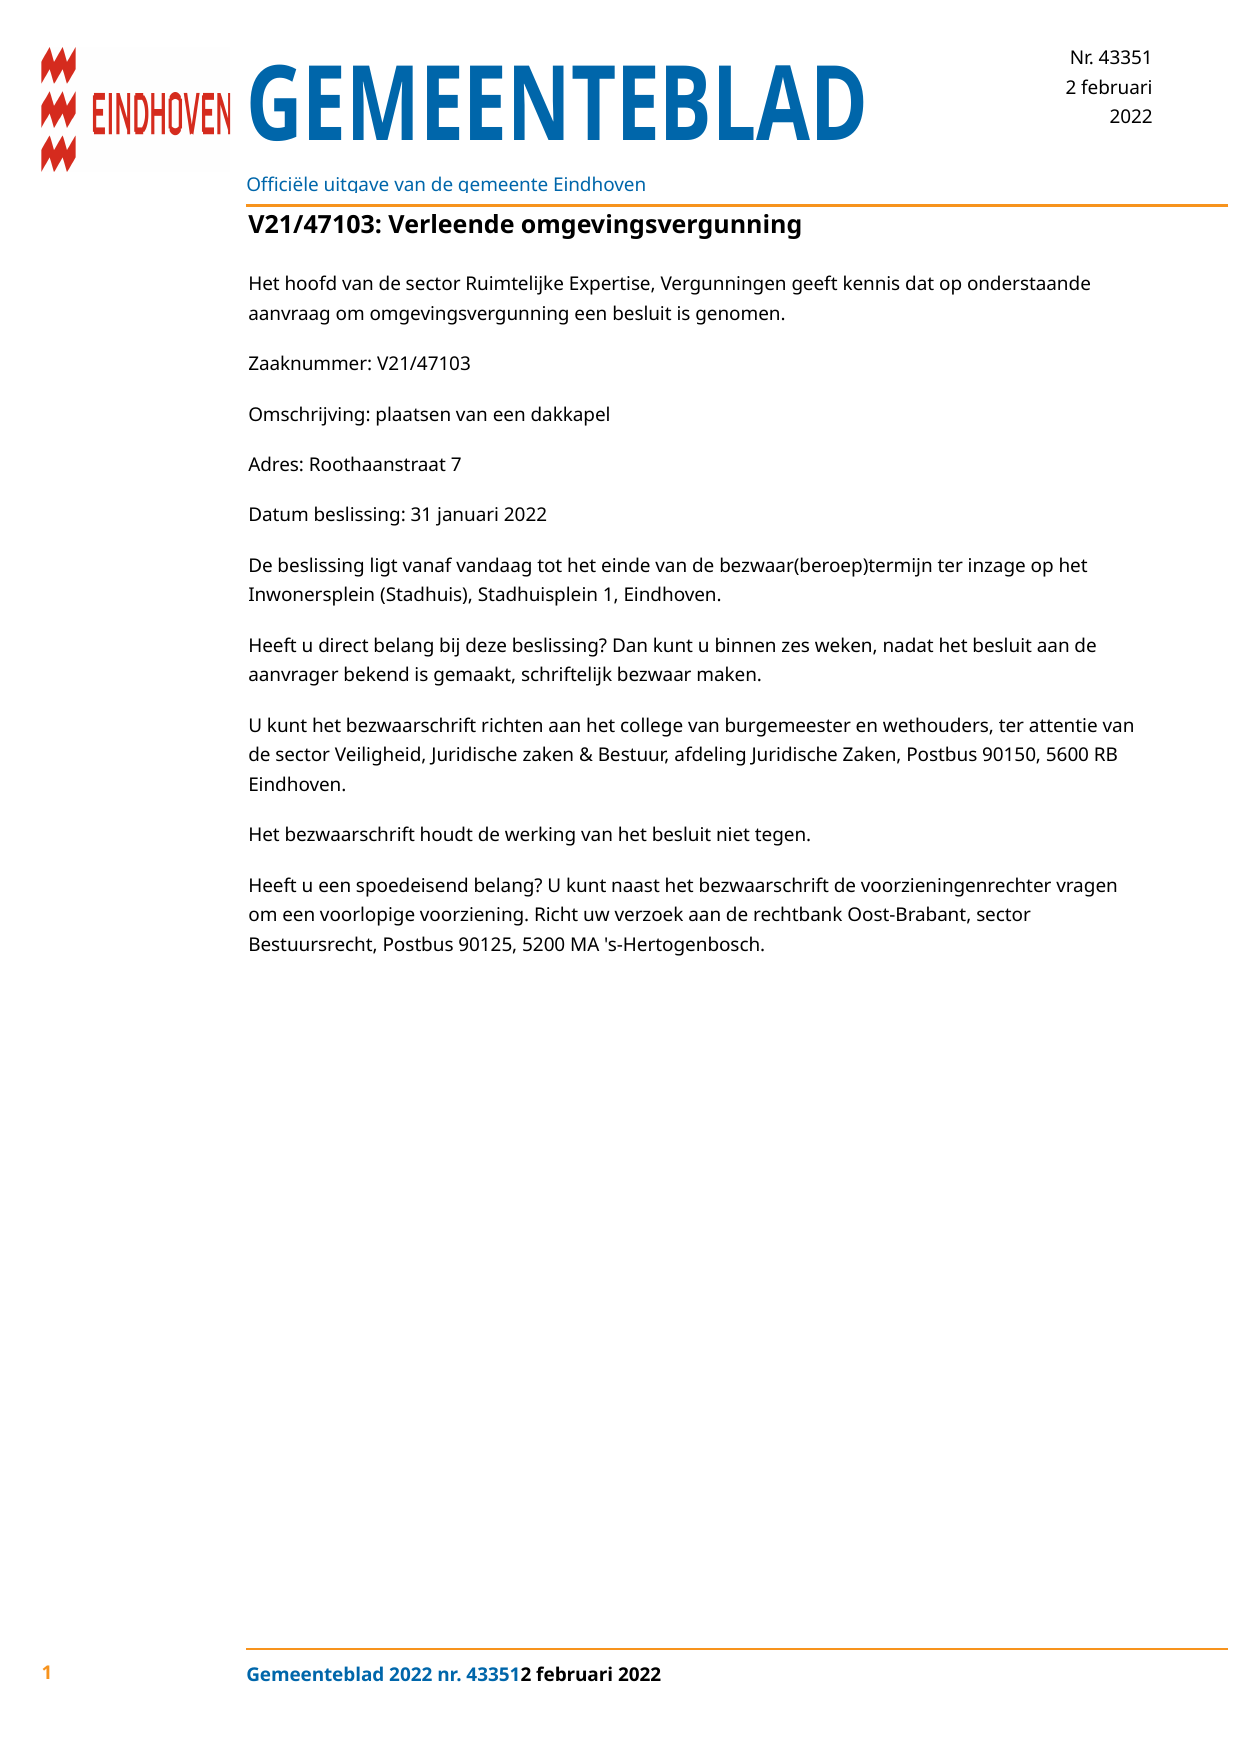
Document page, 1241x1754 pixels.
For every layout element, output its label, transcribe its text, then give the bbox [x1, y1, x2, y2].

text Adres: Roothaanstraat 7 [248, 451, 1152, 477]
text Zaaknummer: V21/47103 [248, 350, 1152, 376]
text Het bezwaarschrift houdt de werking van het besluit niet tegen. [248, 822, 1152, 847]
text Heeft u een spoedeisend belang? U kunt naast het bezwaarschrift de voorzieningenrechter vragen om een voorlopige voorziening. Richt uw verzoek aan de rechtbank Oost-Brabant, sector Bestuursrecht, Postbus 90125, 5200 MA 's-Hertogenbosch. [248, 872, 1152, 957]
text Het hoofd van de sector Ruimtelijke Expertise, Vergunningen geeft kennis dat op onderstaande aanvraag om omgevingsvergunning een besluit is genomen. [248, 270, 1152, 326]
text U kunt het bezwaarschrift richten aan het college van burgemeester en wethouders, ter attentie van de sector Veiligheid, Juridische zaken & Bestuur, afdeling Juridische Zaken, Postbus 90150, 5600 RB Eindhoven. [248, 712, 1152, 797]
text V21/47103: Verleende omgevingsvergunning [248, 207, 1152, 241]
text De beslissing ligt vanaf vandaag tot het einde van de bezwaar(beroep)termijn ter inzage op het Inwonersplein (Stadhuis), Stadhuisplein 1, Eindhoven. [248, 552, 1152, 607]
text Datum beslissing: 31 januari 2022 [248, 502, 1152, 527]
text Heeft u direct belang bij deze beslissing? Dan kunt u binnen zes weken, nadat het besluit aan de aanvrager bekend is gemaakt, schriftelijk bezwaar maken. [248, 632, 1152, 687]
picture [41, 47, 231, 172]
text Omschrijving: plaatsen van een dakkapel [248, 401, 1152, 426]
